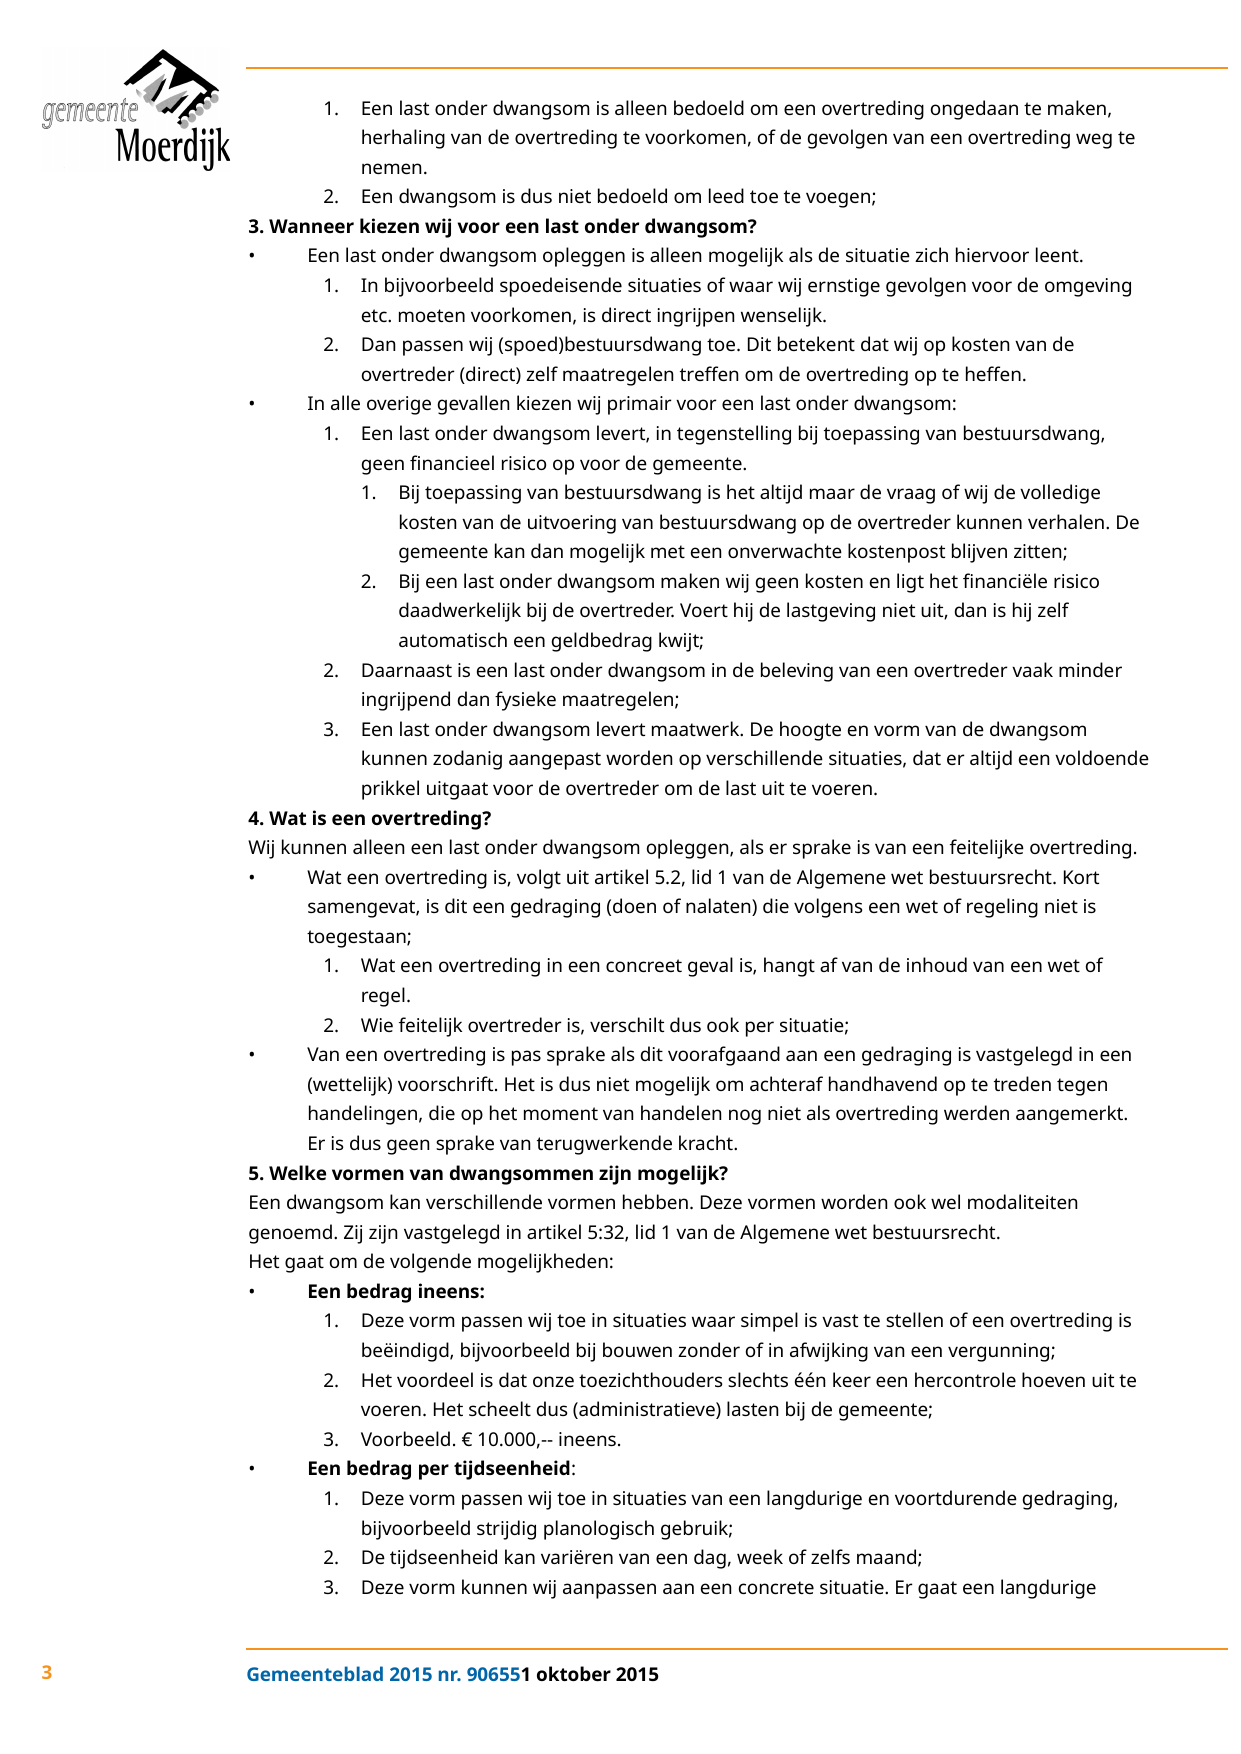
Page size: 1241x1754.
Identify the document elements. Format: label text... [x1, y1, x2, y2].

list De tijdseenheid kan variëren van een dag, week of zelfs maand; [323, 1544, 1152, 1570]
picture [41, 47, 231, 172]
list Dan passen wij (spoed)bestuursdwang toe. Dit betekent dat wij op kosten van de overtreder (direct) zelf maatregelen treffen om de overtreding op te heffen. [323, 331, 1152, 387]
list Daarnaast is een last onder dwangsom in de beleving van een overtreder vaak minder ingrijpend dan fysieke maatregelen; [323, 657, 1152, 712]
list Bij een last onder dwangsom maken wij geen kosten en ligt het financiële risico daadwerkelijk bij de overtreder. Voert hij de lastgeving niet uit, dan is hij zelf automatisch een geldbedrag kwijt; [361, 568, 1152, 653]
list Deze vorm passen wij toe in situaties waar simpel is vast te stellen of een overtreding is beëindigd, bijvoorbeeld bij bouwen zonder of in afwijking van een vergunning; [323, 1308, 1152, 1363]
list Het voordeel is dat onze toezichthouders slechts één keer een hercontrole hoeven uit te voeren. Het scheelt dus (administratieve) lasten bij de gemeente; [323, 1367, 1152, 1422]
list Een bedrag per tijdseenheid: [248, 1456, 1152, 1481]
list In alle overige gevallen kiezen wij primair voor een last onder dwangsom: [248, 391, 1152, 416]
list Een last onder dwangsom levert maatwerk. De hoogte en vorm van de dwangsom kunnen zodanig aangepast worden op verschillende situaties, dat er altijd een voldoende prikkel uitgaat voor de overtreder om de last uit te voeren. [323, 716, 1152, 801]
list Van een overtreding is pas sprake als dit voorafgaand aan een gedraging is vastgelegd in een (wettelijk) voorschrift. Het is dus niet mogelijk om achteraf handhavend op te treden tegen handelingen, die op het moment van handelen nog niet als overtreding werden aangemerkt. Er is dus geen sprake van terugwerkende kracht. [248, 1041, 1152, 1156]
list In bijvoorbeeld spoedeisende situaties of waar wij ernstige gevolgen voor de omgeving etc. moeten voorkomen, is direct ingrijpen wenselijk. [323, 272, 1152, 328]
list Bij toepassing van bestuursdwang is het altijd maar de vraag of wij de volledige kosten van de uitvoering van bestuursdwang op de overtreder kunnen verhalen. De gemeente kan dan mogelijk met een onverwachte kostenpost blijven zitten; [361, 479, 1152, 564]
text 3. Wanneer kiezen wij voor een last onder dwangsom? [248, 213, 1152, 239]
list Deze vorm kunnen wij aanpassen aan een concrete situatie. Er gaat een langdurige [323, 1574, 1152, 1600]
text Een dwangsom kan verschillende vormen hebben. Deze vormen worden ook wel modaliteiten genoemd. Zij zijn vastgelegd in artikel 5:32, lid 1 van de Algemene wet bestuursrecht. [248, 1189, 1152, 1245]
text Het gaat om de volgende mogelijkheden: [248, 1248, 1152, 1274]
list Wat een overtreding is, volgt uit artikel 5.2, lid 1 van de Algemene wet bestuursrecht. Kort samengevat, is dit een gedraging (doen of nalaten) die volgens een wet of regeling niet is toegestaan; [248, 864, 1152, 949]
list Wie feitelijk overtreder is, verschilt dus ook per situatie; [323, 1012, 1152, 1038]
text Wij kunnen alleen een last onder dwangsom opleggen, als er sprake is van een feitelijke overtreding. [248, 834, 1152, 860]
list Wat een overtreding in een concreet geval is, hangt af van de inhoud van een wet of regel. [323, 953, 1152, 1008]
list Deze vorm passen wij toe in situaties van een langdurige en voortdurende gedraging, bijvoorbeeld strijdig planologisch gebruik; [323, 1485, 1152, 1541]
list Een bedrag ineens: [248, 1278, 1152, 1304]
text 4. Wat is een overtreding? [248, 805, 1152, 831]
list Een last onder dwangsom levert, in tegenstelling bij toepassing van bestuursdwang, geen financieel risico op voor de gemeente. [323, 420, 1152, 476]
list Een dwangsom is dus niet bedoeld om leed toe te voegen; [323, 183, 1152, 209]
list Een last onder dwangsom is alleen bedoeld om een overtreding ongedaan te maken, herhaling van de overtreding te voorkomen, of de gevolgen van een overtreding weg te nemen. [323, 95, 1152, 180]
list Voorbeeld. € 10.000,-- ineens. [323, 1426, 1152, 1452]
list Een last onder dwangsom opleggen is alleen mogelijk als de situatie zich hiervoor leent. [248, 243, 1152, 268]
text 5. Welke vormen van dwangsommen zijn mogelijk? [248, 1160, 1152, 1186]
